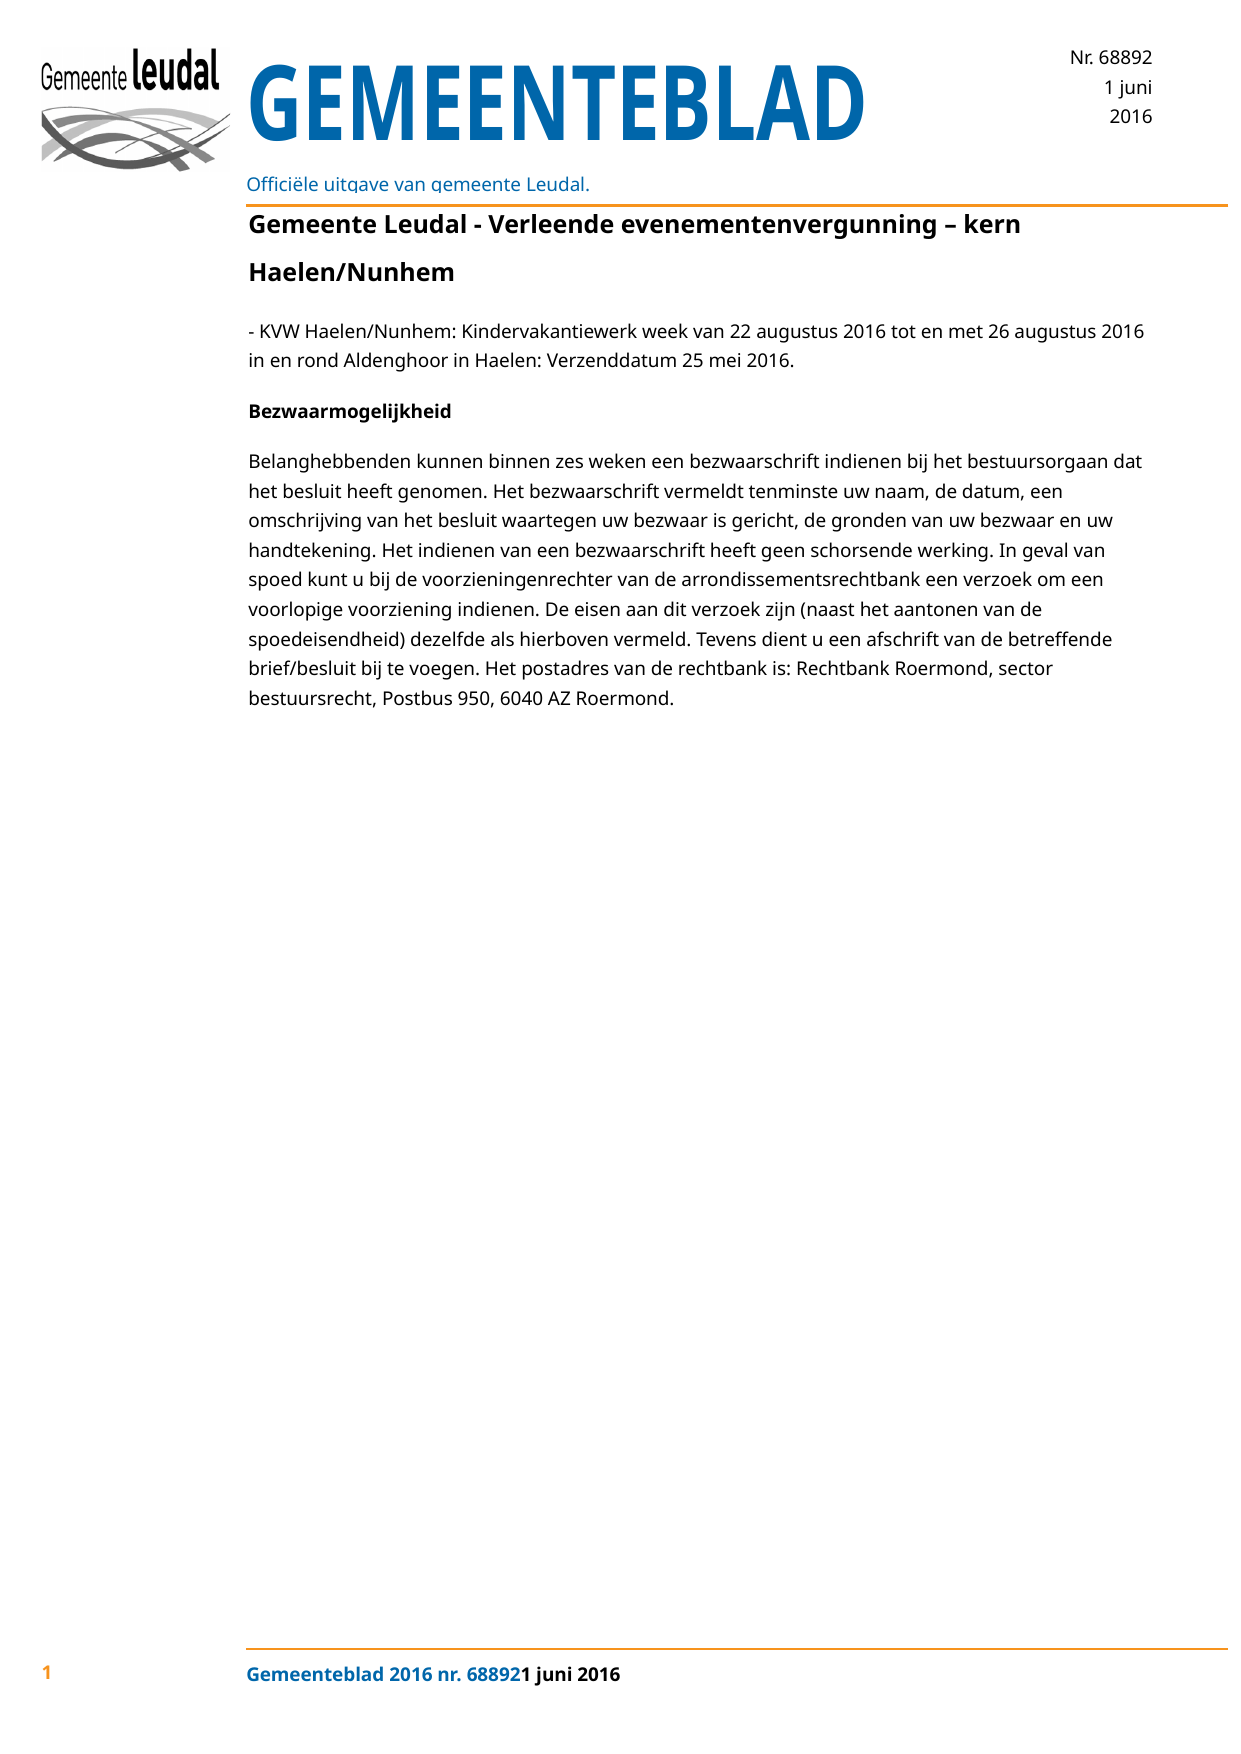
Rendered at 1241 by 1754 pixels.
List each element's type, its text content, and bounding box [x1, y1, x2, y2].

picture [41, 47, 231, 172]
text Gemeente Leudal - Verleende evenementenvergunning – kern Haelen/Nunhem [248, 207, 1152, 288]
text Bezwaarmogelijkheid [248, 398, 1152, 424]
text - KVW Haelen/Nunhem: Kindervakantiewerk week van 22 augustus 2016 tot en met 26 augustus 2016 in en rond Aldenghoor in Haelen: Verzenddatum 25 mei 2016. [248, 318, 1152, 373]
text Belanghebbenden kunnen binnen zes weken een bezwaarschrift indienen bij het bestuursorgaan dat het besluit heeft genomen. Het bezwaarschrift vermeldt tenminste uw naam, de datum, een omschrijving van het besluit waartegen uw bezwaar is gericht, de gronden van uw bezwaar en uw handtekening. Het indienen van een bezwaarschrift heeft geen schorsende werking. In geval van spoed kunt u bij de voorzieningenrechter van de arrondissementsrechtbank een verzoek om een voorlopige voorziening indienen. De eisen aan dit verzoek zijn (naast het aantonen van de spoedeisendheid) dezelfde als hierboven vermeld. Tevens dient u een afschrift van de betreffende brief/besluit bij te voegen. Het postadres van de rechtbank is: Rechtbank Roermond, sector bestuursrecht, Postbus 950, 6040 AZ Roermond. [248, 448, 1152, 711]
